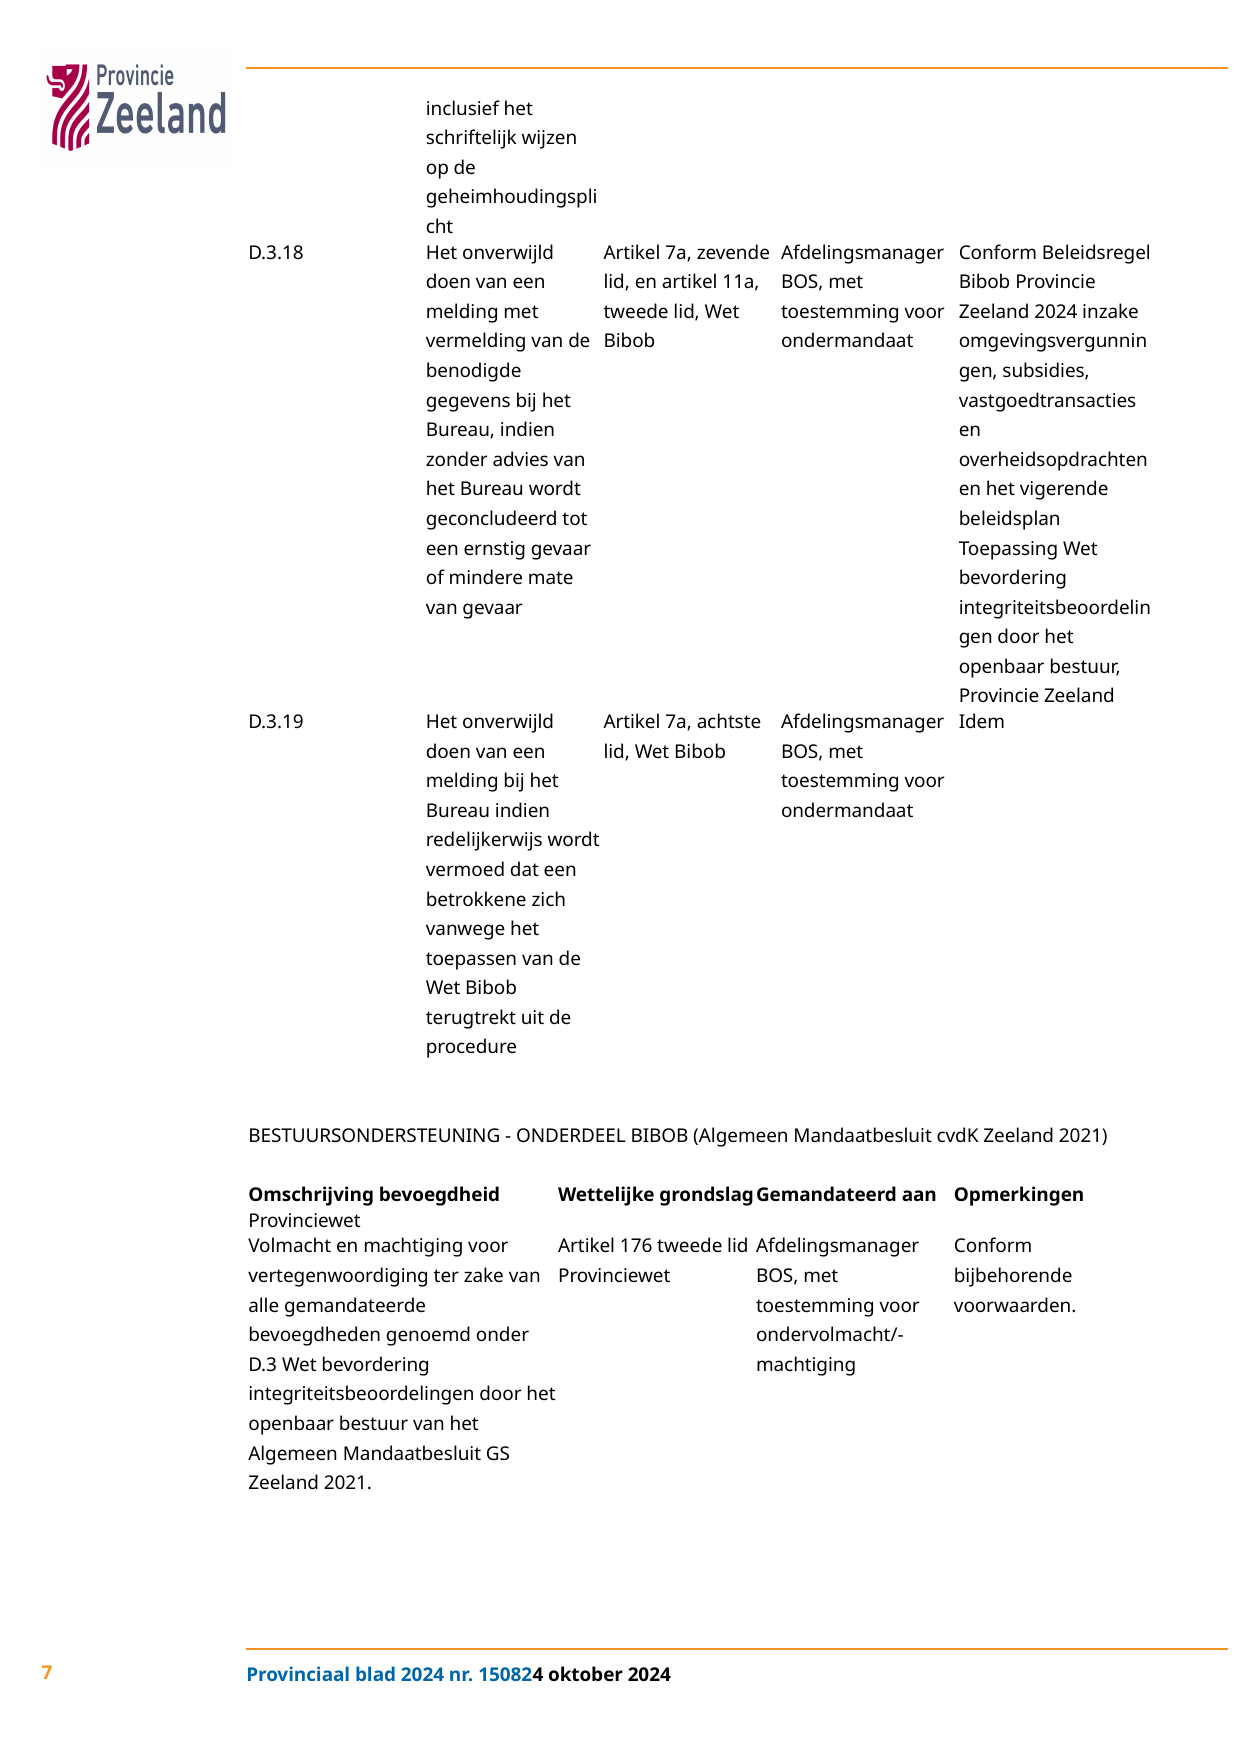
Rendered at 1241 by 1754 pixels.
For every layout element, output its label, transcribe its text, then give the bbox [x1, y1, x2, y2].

text BESTUURSONDERSTEUNING - ONDERDEEL BIBOB (Algemeen Mandaatbesluit cvdK Zeeland 2021) [248, 1122, 1152, 1148]
table_cell Idem [959, 708, 1152, 1059]
table_cell [781, 95, 958, 239]
table_cell Conform bijbehorende voorwaarden. [954, 1233, 1152, 1495]
table_cell [959, 95, 1152, 239]
table_header Wettelijke grondslag [558, 1181, 756, 1207]
table_cell [603, 95, 781, 239]
table_cell Het onverwijld doen van een melding bij het Bureau indien redelijkerwijs wordt vermoed dat een betrokkene zich vanwege het toepassen van de Wet Bibob terugtrekt uit de procedure [426, 708, 603, 1059]
table_header Omschrijving bevoegdheid [248, 1181, 558, 1207]
table_cell [756, 1207, 954, 1233]
table_cell Artikel 7a, achtste lid, Wet Bibob [603, 708, 781, 1059]
table_cell inclusief het schriftelijk wijzen op de geheimhoudingsplicht [426, 95, 603, 239]
table_cell Artikel 7a, zevende lid, en artikel 11a, tweede lid, Wet Bibob [603, 239, 781, 708]
table_cell D.3.18 [248, 239, 426, 708]
table_cell Afdelingsmanager BOS, met toestemming voor ondermandaat [781, 239, 958, 708]
table_cell [558, 1207, 756, 1233]
table_cell Provinciewet [248, 1207, 558, 1233]
picture [41, 47, 231, 172]
table_cell [248, 95, 426, 239]
table_cell D.3.19 [248, 708, 426, 1059]
table_cell Volmacht en machtiging voor vertegenwoordiging ter zake van alle gemandateerde bevoegdheden genoemd onder D.3 Wet bevordering integriteitsbeoordelingen door het openbaar bestuur van het Algemeen Mandaatbesluit GS Zeeland 2021. [248, 1233, 558, 1495]
table_cell Conform Beleidsregel Bibob Provincie Zeeland 2024 inzake omgevingsvergunningen, subsidies, vastgoedtransacties en overheidsopdrachten en het vigerende beleidsplan Toepassing Wet bevordering integriteitsbeoordelingen door het openbaar bestuur, Provincie Zeeland [959, 239, 1152, 708]
table_header Gemandateerd aan [756, 1181, 954, 1207]
table_cell Artikel 176 tweede lid Provinciewet [558, 1233, 756, 1495]
table_cell Afdelingsmanager BOS, met toestemming voor ondervolmacht/-machtiging [756, 1233, 954, 1495]
table_header Opmerkingen [954, 1181, 1152, 1207]
table_cell [954, 1207, 1152, 1233]
table_cell Het onverwijld doen van een melding met vermelding van de benodigde gegevens bij het Bureau, indien zonder advies van het Bureau wordt geconcludeerd tot een ernstig gevaar of mindere mate van gevaar [426, 239, 603, 708]
table_cell Afdelingsmanager BOS, met toestemming voor ondermandaat [781, 708, 958, 1059]
